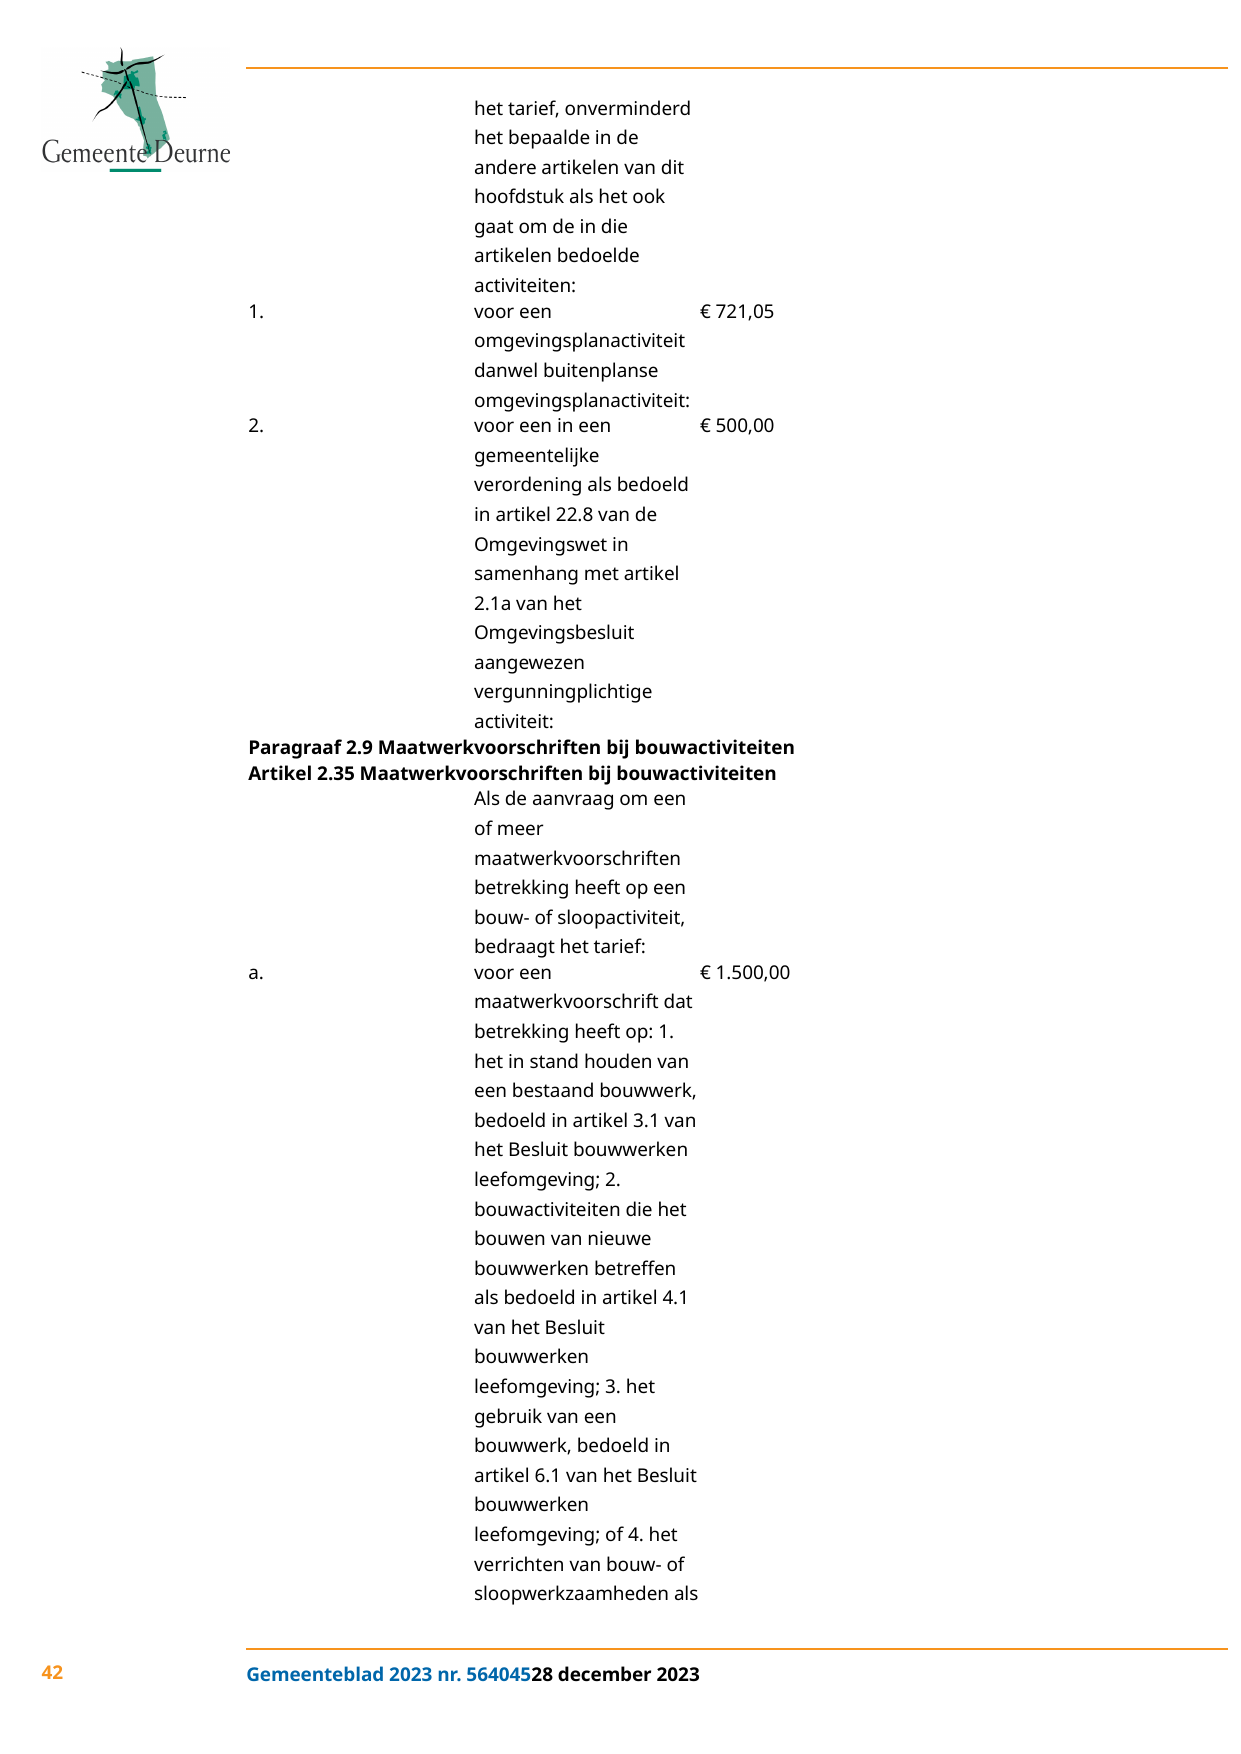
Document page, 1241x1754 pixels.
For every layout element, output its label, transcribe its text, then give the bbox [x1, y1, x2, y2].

table_cell voor een maatwerkvoorschrift dat betrekking heeft op: 1. het in stand houden van een bestaand bouwwerk, bedoeld in artikel 3.1 van het Besluit bouwwerken leefomgeving; 2. bouwactiviteiten die het bouwen van nieuwe bouwwerken betreffen als bedoeld in artikel 4.1 van het Besluit bouwwerken leefomgeving; 3. het gebruik van een bouwwerk, bedoeld in artikel 6.1 van het Besluit bouwwerken leefomgeving; of 4. het verrichten van bouw- of sloopwerkzaamheden als [474, 959, 700, 1606]
table_cell 1. [248, 298, 474, 412]
picture [41, 47, 231, 172]
table_cell [926, 760, 1152, 786]
table_cell Paragraaf 2.9 Maatwerkvoorschriften bij bouwactiviteiten [248, 734, 1152, 760]
table_cell 2. [248, 413, 474, 734]
table_cell [926, 95, 1152, 298]
table_cell € 500,00 [700, 413, 926, 734]
table_cell Artikel 2.35 Maatwerkvoorschriften bij bouwactiviteiten [248, 760, 926, 786]
table_cell Als de aanvraag om een of meer maatwerkvoorschriften betrekking heeft op een bouw- of sloopactiviteit, bedraagt het tarief: [474, 786, 700, 959]
table_cell [926, 959, 1152, 1606]
table_cell [926, 413, 1152, 734]
table_cell € 1.500,00 [700, 959, 926, 1606]
table_cell voor een omgevingsplanactiviteit danwel buitenplanse omgevingsplanactiviteit: [474, 298, 700, 412]
table_cell [926, 786, 1152, 959]
table_cell [248, 95, 474, 298]
table_cell het tarief, onverminderd het bepaalde in de andere artikelen van dit hoofdstuk als het ook gaat om de in die artikelen bedoelde activiteiten: [474, 95, 700, 298]
table_cell voor een in een gemeentelijke verordening als bedoeld in artikel 22.8 van de Omgevingswet in samenhang met artikel 2.1a van het Omgevingsbesluit aangewezen vergunningplichtige activiteit: [474, 413, 700, 734]
table_cell € 721,05 [700, 298, 926, 412]
table_cell a. [248, 959, 474, 1606]
table_cell [248, 786, 474, 959]
table_cell [926, 298, 1152, 412]
table_cell [700, 786, 926, 959]
table_cell [700, 95, 926, 298]
